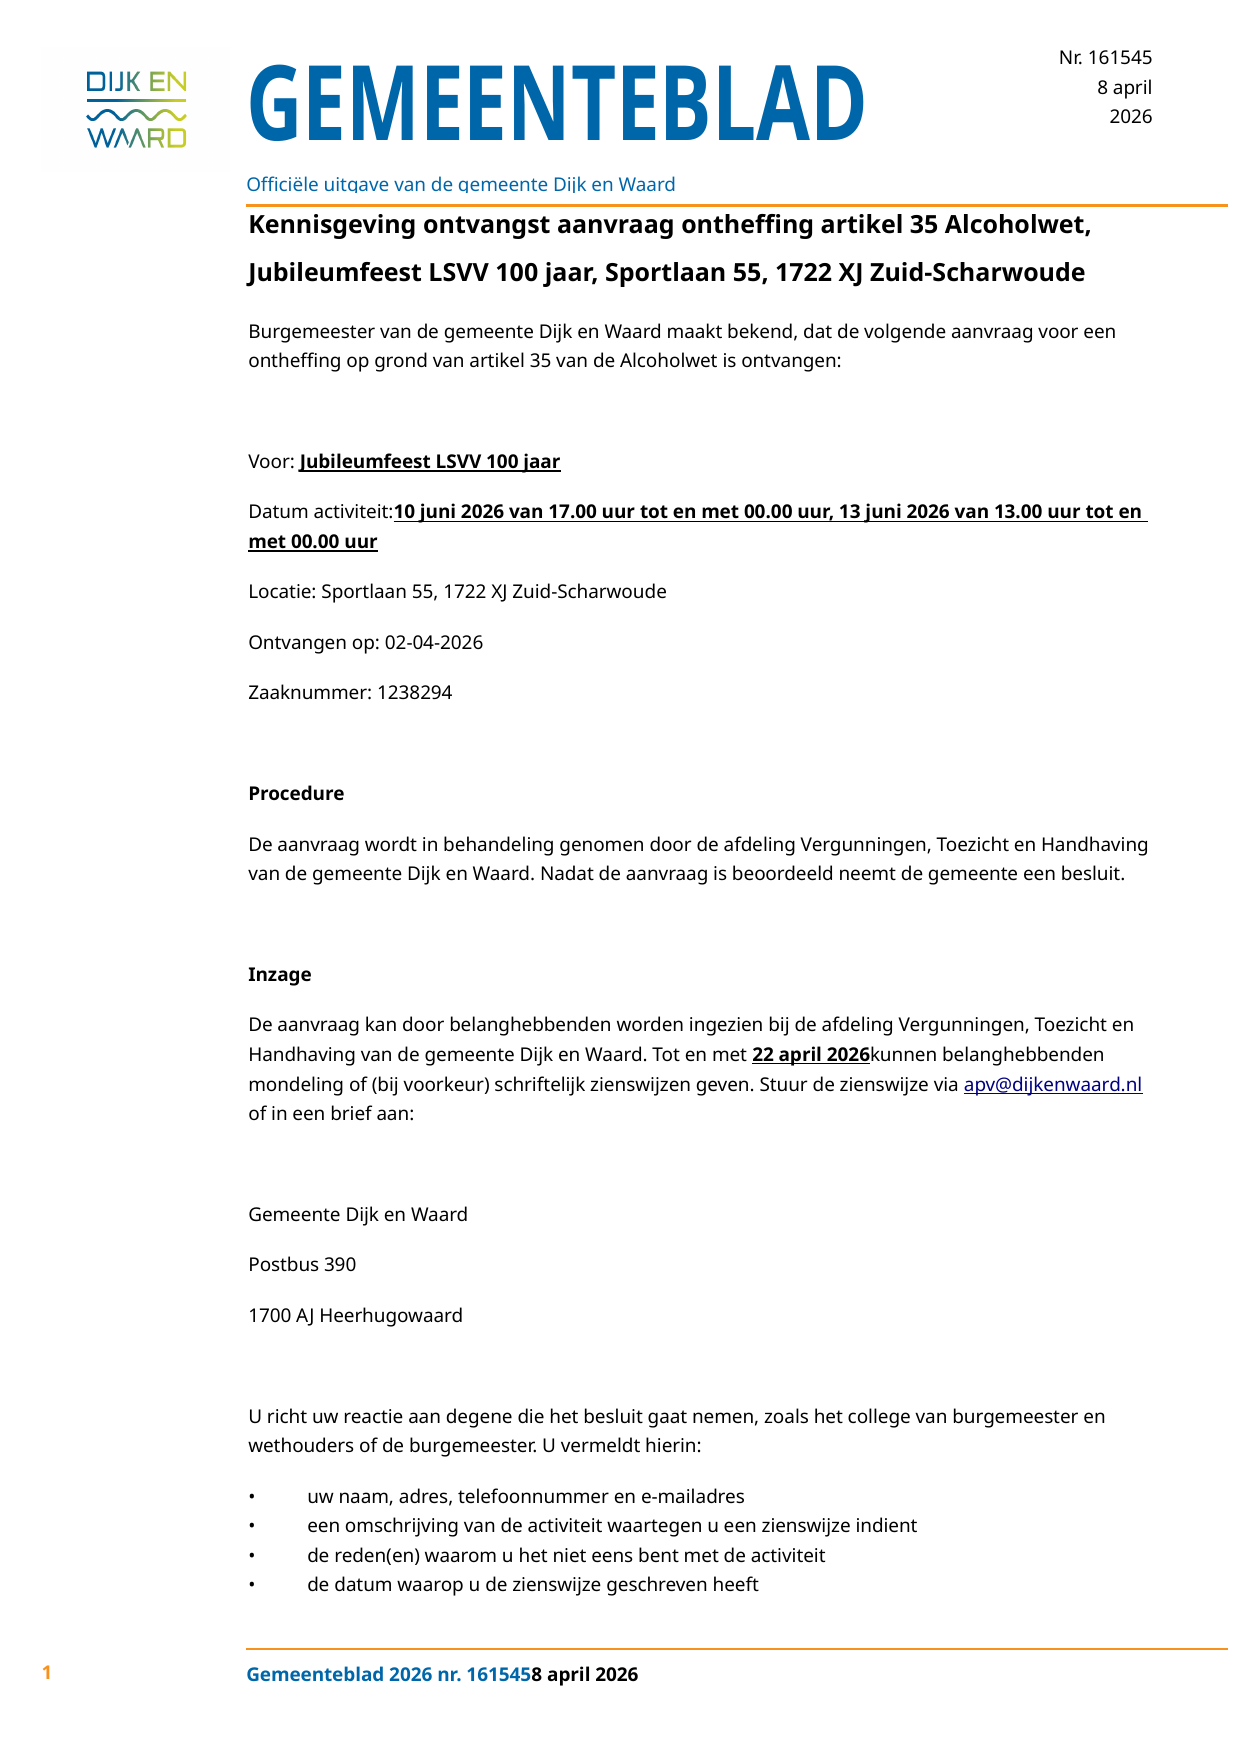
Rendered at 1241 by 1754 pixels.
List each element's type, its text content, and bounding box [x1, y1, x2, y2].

text Inzage [248, 961, 1152, 987]
text Kennisgeving ontvangst aanvraag ontheffing artikel 35 Alcoholwet, Jubileumfeest LSVV 100 jaar, Sportlaan 55, 1722 XJ Zuid-Scharwoude [248, 207, 1152, 288]
text Ontvangen op: 02-04-2026 [248, 629, 1152, 655]
text Voor: Jubileumfeest LSVV 100 jaar [248, 448, 1152, 474]
text Datum activiteit:10 juni 2026 van 17.00 uur tot en met 00.00 uur, 13 juni 2026 van 13.00 uur tot en met 00.00 uur [248, 499, 1152, 554]
text Gemeente Dijk en Waard [248, 1201, 1152, 1227]
list de datum waarop u de zienswijze geschreven heeft [248, 1572, 1152, 1597]
text U richt uw reactie aan degene die het besluit gaat nemen, zoals het college van burgemeester en wethouders of de burgemeester. U vermeldt hierin: [248, 1403, 1152, 1458]
text De aanvraag kan door belanghebbenden worden ingezien bij de afdeling Vergunningen, Toezicht en Handhaving van de gemeente Dijk en Waard. Tot en met 22 april 2026kunnen belanghebbenden mondeling of (bij voorkeur) schriftelijk zienswijzen geven. Stuur de zienswijze via apv@dijkenwaard.nl of in een brief aan: [248, 1012, 1152, 1126]
text Postbus 390 [248, 1252, 1152, 1277]
list een omschrijving van de activiteit waartegen u een zienswijze indient [248, 1512, 1152, 1538]
list uw naam, adres, telefoonnummer en e-mailadres [248, 1483, 1152, 1509]
text Procedure [248, 780, 1152, 806]
text 1700 AJ Heerhugowaard [248, 1302, 1152, 1328]
picture [41, 47, 231, 172]
text Locatie: Sportlaan 55, 1722 XJ Zuid-Scharwoude [248, 579, 1152, 604]
text Zaaknummer: 1238294 [248, 679, 1152, 705]
text De aanvraag wordt in behandeling genomen door de afdeling Vergunningen, Toezicht en Handhaving van de gemeente Dijk en Waard. Nadat de aanvraag is beoordeeld neemt de gemeente een besluit. [248, 831, 1152, 886]
list de reden(en) waarom u het niet eens bent met de activiteit [248, 1542, 1152, 1568]
text Burgemeester van de gemeente Dijk en Waard maakt bekend, dat de volgende aanvraag voor een ontheffing op grond van artikel 35 van de Alcoholwet is ontvangen: [248, 318, 1152, 373]
